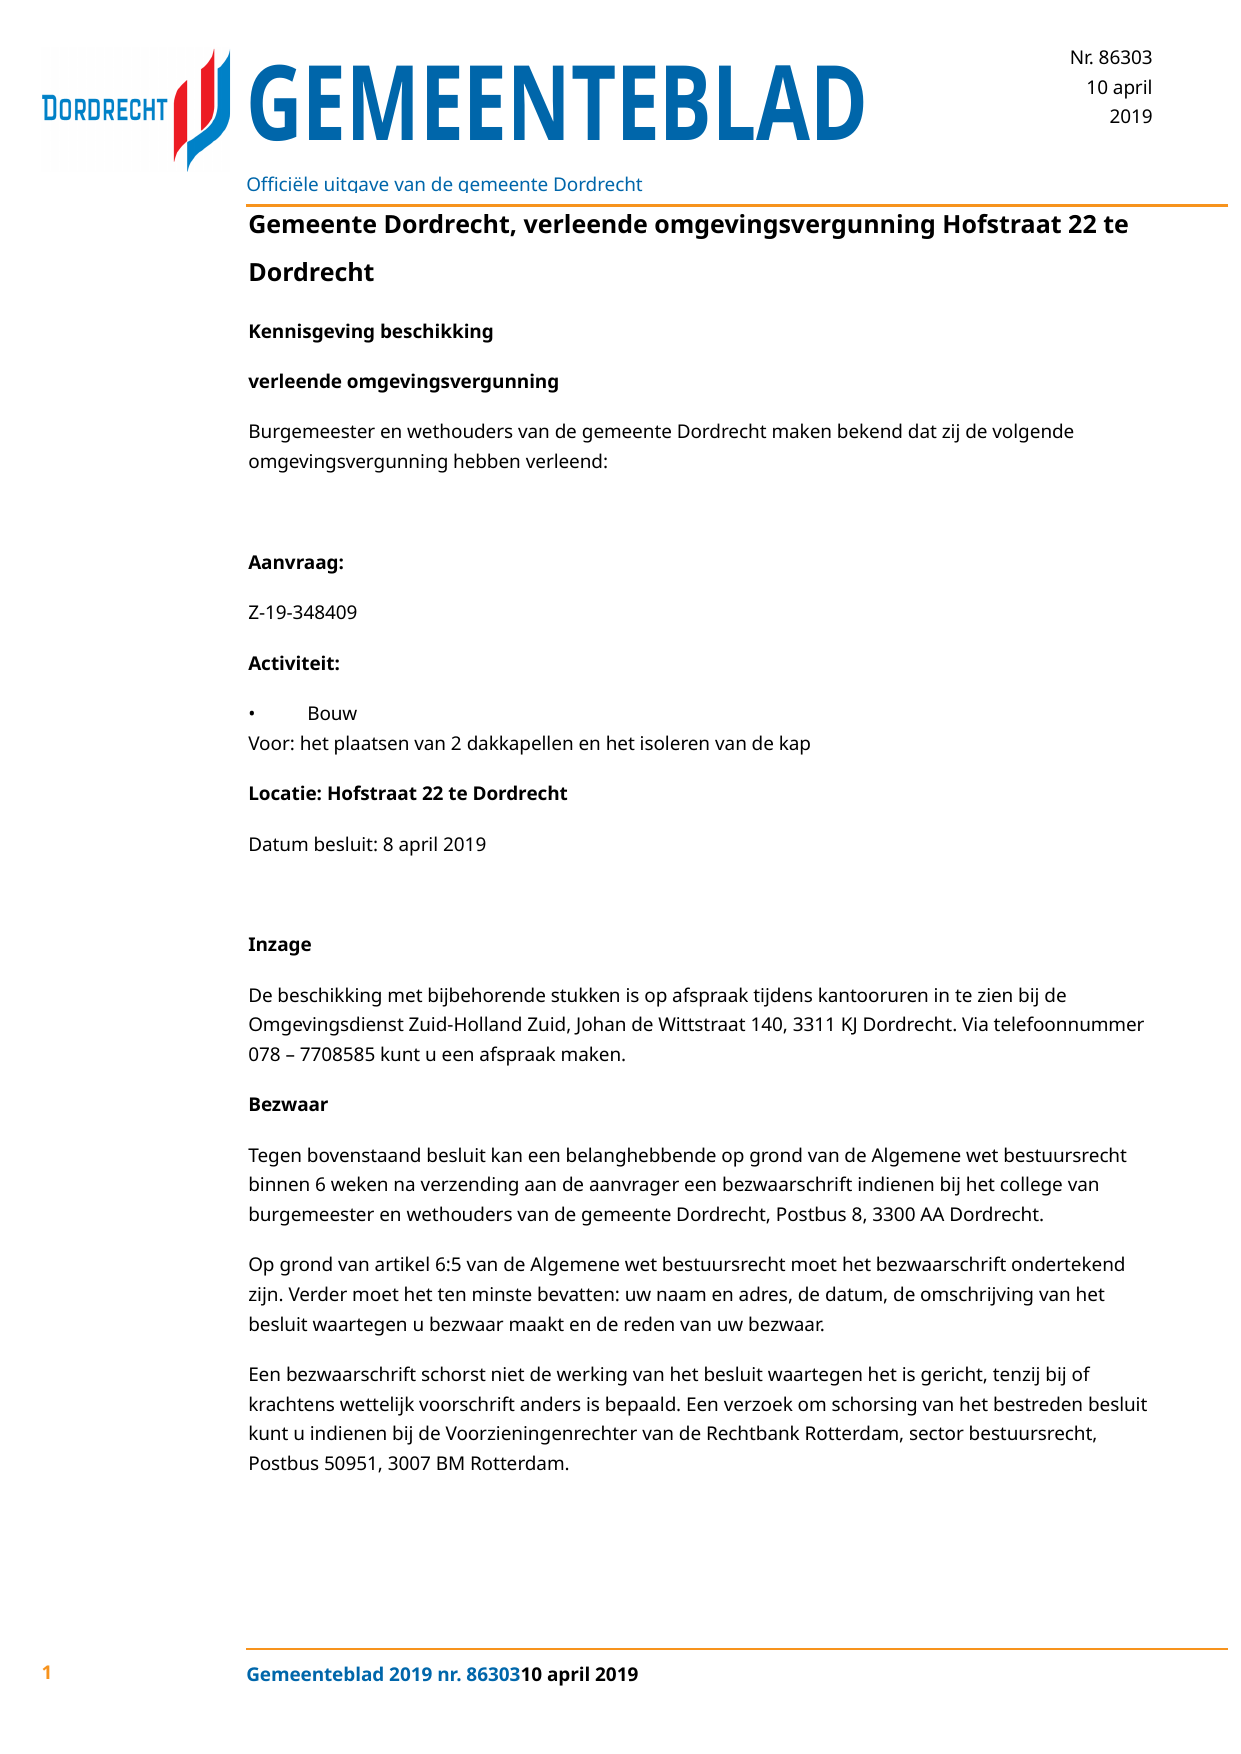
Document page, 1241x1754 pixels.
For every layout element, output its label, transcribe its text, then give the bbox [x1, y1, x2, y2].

text Een bezwaarschrift schorst niet de werking van het besluit waartegen het is gericht, tenzij bij of krachtens wettelijk voorschrift anders is bepaald. Een verzoek om schorsing van het bestreden besluit kunt u indienen bij de Voorzieningenrechter van de Rechtbank Rotterdam, sector bestuursrecht, Postbus 50951, 3007 BM Rotterdam. [248, 1361, 1152, 1476]
text Activiteit: [248, 650, 1152, 676]
text Aanvraag: [248, 549, 1152, 575]
text Datum besluit: 8 april 2019 [248, 831, 1152, 857]
text Z-19-348409 [248, 599, 1152, 625]
text verleende omgevingsvergunning [248, 368, 1152, 394]
text Bezwaar [248, 1092, 1152, 1117]
text Burgemeester en wethouders van de gemeente Dordrecht maken bekend dat zij de volgende omgevingsvergunning hebben verleend: [248, 419, 1152, 474]
text De beschikking met bijbehorende stukken is op afspraak tijdens kantooruren in te zien bij de Omgevingsdienst Zuid-Holland Zuid, Johan de Wittstraat 140, 3311 KJ Dordrecht. Via telefoonnummer 078 – 7708585 kunt u een afspraak maken. [248, 982, 1152, 1067]
text Op grond van artikel 6:5 van de Algemene wet bestuursrecht moet het bezwaarschrift ondertekend zijn. Verder moet het ten minste bevatten: uw naam en adres, de datum, de omschrijving van het besluit waartegen u bezwaar maakt en de reden van uw bezwaar. [248, 1252, 1152, 1337]
text Inzage [248, 932, 1152, 957]
text Kennisgeving beschikking [248, 318, 1152, 344]
text Gemeente Dordrecht, verleende omgevingsvergunning Hofstraat 22 te Dordrecht [248, 207, 1152, 288]
text Tegen bovenstaand besluit kan een belanghebbende op grond van de Algemene wet bestuursrecht binnen 6 weken na verzending aan de aanvrager een bezwaarschrift indienen bij het college van burgemeester en wethouders van de gemeente Dordrecht, Postbus 8, 3300 AA Dordrecht. [248, 1142, 1152, 1227]
list Bouw [248, 700, 1152, 726]
text Voor: het plaatsen van 2 dakkapellen en het isoleren van de kap [248, 730, 1152, 756]
picture [41, 47, 231, 172]
text Locatie: Hofstraat 22 te Dordrecht [248, 780, 1152, 806]
